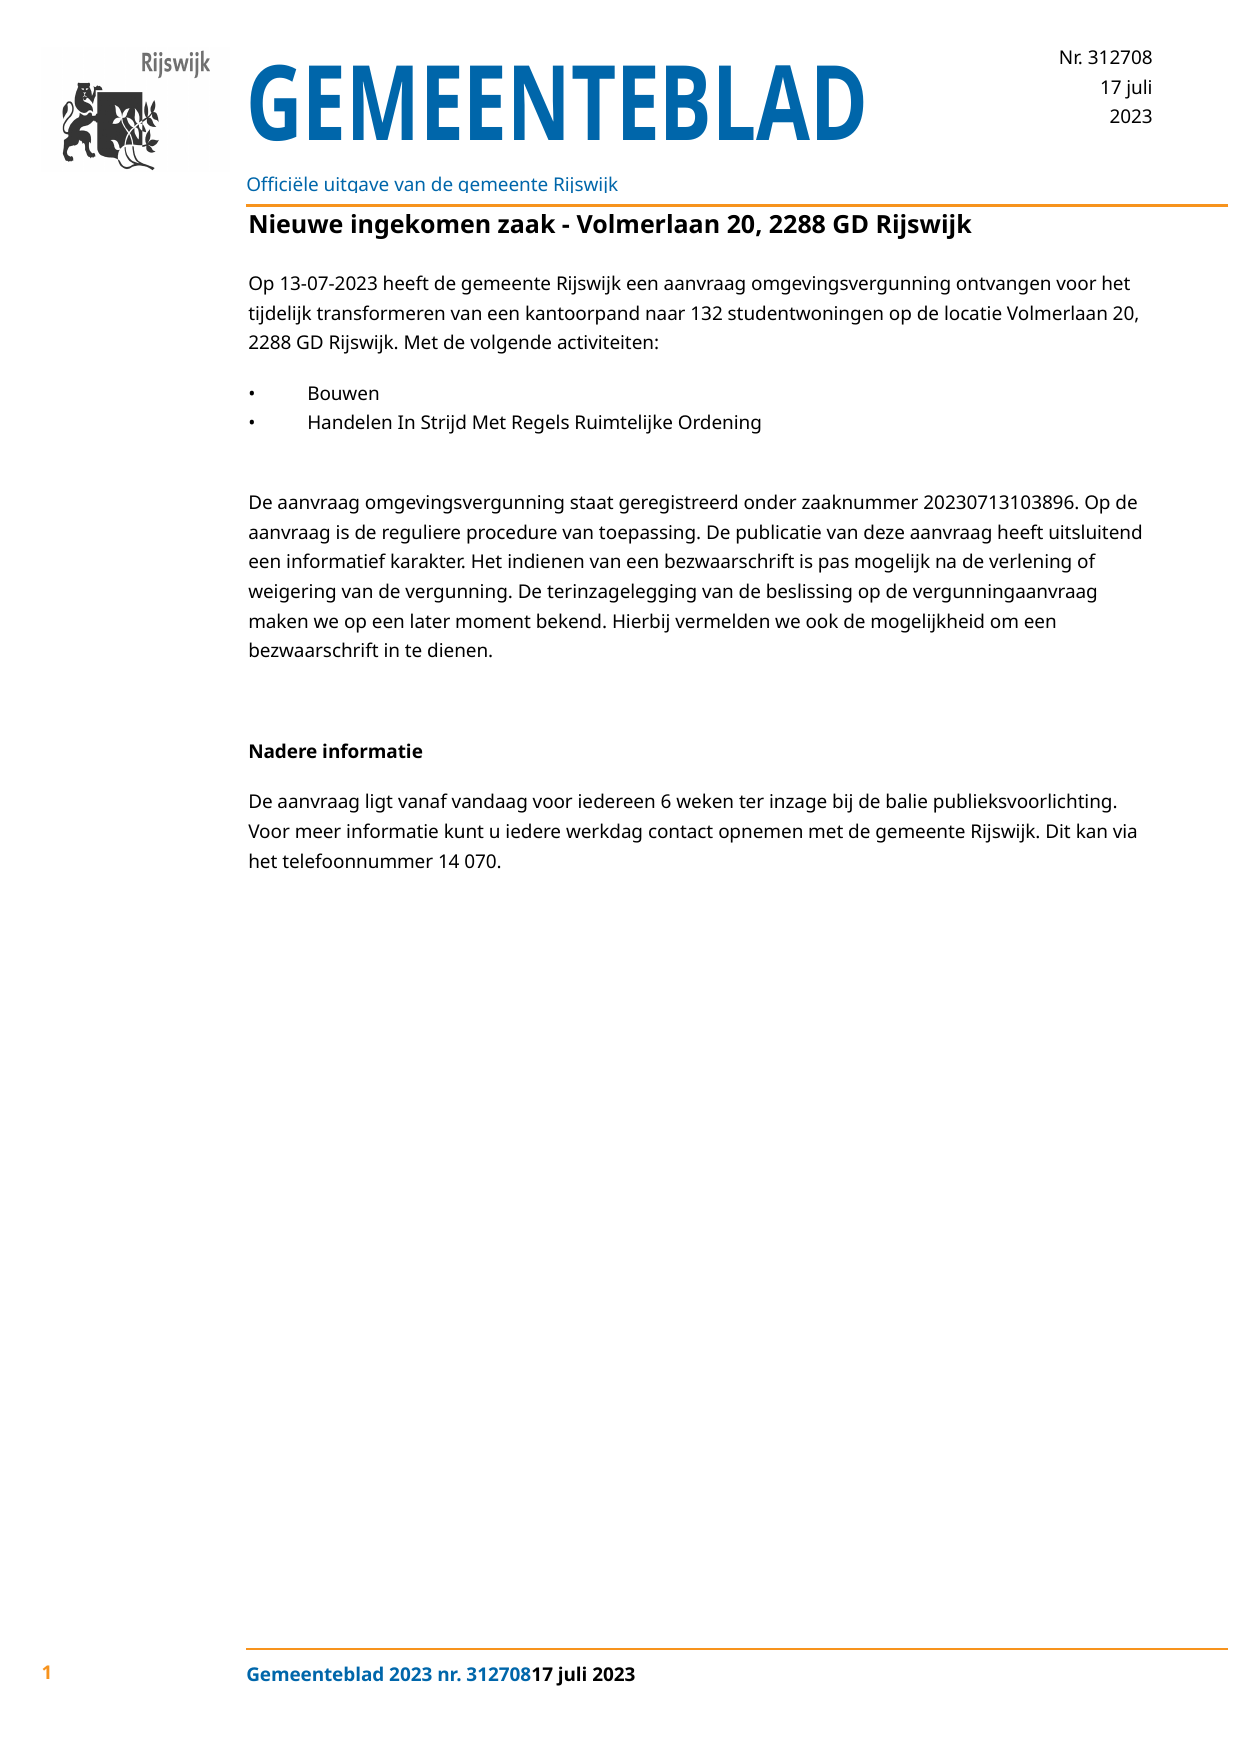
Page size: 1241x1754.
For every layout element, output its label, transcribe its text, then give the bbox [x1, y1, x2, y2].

text De aanvraag ligt vanaf vandaag voor iedereen 6 weken ter inzage bij de balie publieksvoorlichting. Voor meer informatie kunt u iedere werkdag contact opnemen met de gemeente Rijswijk. Dit kan via het telefoonnummer 14 070. [248, 789, 1152, 873]
list Bouwen [248, 380, 1152, 406]
text De aanvraag omgevingsvergunning staat geregistreerd onder zaaknummer 20230713103896. Op de aanvraag is de reguliere procedure van toepassing. De publicatie van deze aanvraag heeft uitsluitend een informatief karakter. Het indienen van een bezwaarschrift is pas mogelijk na de verlening of weigering van de vergunning. De terinzagelegging van de beslissing op de vergunningaanvraag maken we op een later moment bekend. Hierbij vermelden we ook de mogelijkheid om een bezwaarschrift in te dienen. [248, 489, 1152, 663]
text Nieuwe ingekomen zaak - Volmerlaan 20, 2288 GD Rijswijk [248, 207, 1152, 241]
picture [41, 47, 231, 172]
list Handelen In Strijd Met Regels Ruimtelijke Ordening [248, 409, 1152, 435]
text Op 13-07-2023 heeft de gemeente Rijswijk een aanvraag omgevingsvergunning ontvangen voor het tijdelijk transformeren van een kantoorpand naar 132 studentwoningen op de locatie Volmerlaan 20, 2288 GD Rijswijk. Met de volgende activiteiten: [248, 270, 1152, 355]
text Nadere informatie [248, 738, 1152, 764]
